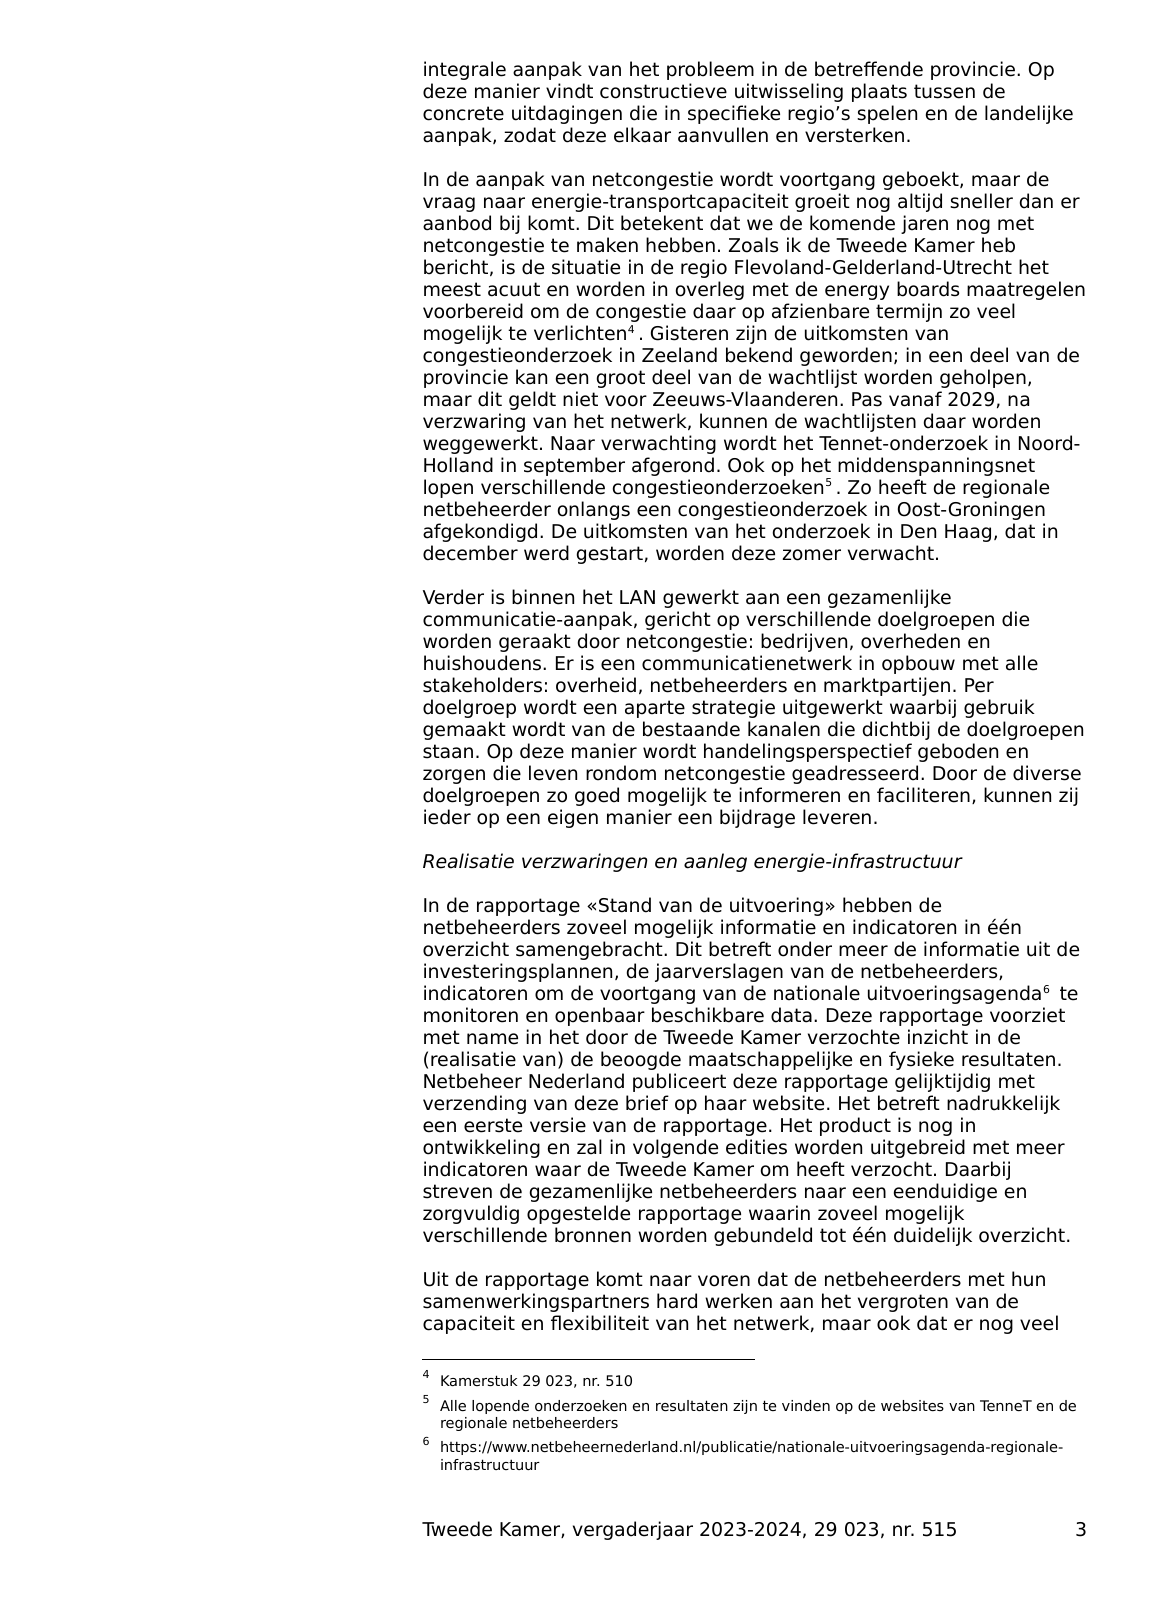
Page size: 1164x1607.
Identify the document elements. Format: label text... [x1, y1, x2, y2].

text Kamerstuk 29 023, nr. 510 [422, 1368, 1087, 1391]
text In de aanpak van netcongestie wordt voortgang geboekt, maar de vraag naar energie-transportcapaciteit groeit nog altijd sneller dan er aanbod bij komt. Dit betekent dat we de komende jaren nog met netcongestie te maken hebben. Zoals ik de Tweede Kamer heb bericht, is de situatie in de regio Flevoland-Gelderland-Utrecht het meest acuut en worden in overleg met de energy boards maatregelen voorbereid om de congestie daar op afzienbare termijn zo veel mogelijk te verlichten. Gisteren zijn de uitkomsten van congestieonderzoek in Zeeland bekend geworden; in een deel van de provincie kan een groot deel van de wachtlijst worden geholpen, maar dit geldt niet voor Zeeuws-Vlaanderen. Pas vanaf 2029, na verzwaring van het netwerk, kunnen de wachtlijsten daar worden weggewerkt. Naar verwachting wordt het Tennet-onderzoek in Noord-Holland in september afgerond. Ook op het middenspanningsnet lopen verschillende congestieonderzoeken. Zo heeft de regionale netbeheerder onlangs een congestieonderzoek in Oost-Groningen afgekondigd. De uitkomsten van het onderzoek in Den Haag, dat in december werd gestart, worden deze zomer verwacht. [422, 169, 1087, 565]
text Verder is binnen het LAN gewerkt aan een gezamenlijke communicatie-aanpak, gericht op verschillende doelgroepen die worden geraakt door netcongestie: bedrijven, overheden en huishoudens. Er is een communicatienetwerk in opbouw met alle stakeholders: overheid, netbeheerders en marktpartijen. Per doelgroep wordt een aparte strategie uitgewerkt waarbij gebruik gemaakt wordt van de bestaande kanalen die dichtbij de doelgroepen staan. Op deze manier wordt handelingsperspectief geboden en zorgen die leven rondom netcongestie geadresseerd. Door de diverse doelgroepen zo goed mogelijk te informeren en faciliteren, kunnen zij ieder op een eigen manier een bijdrage leveren. [422, 587, 1087, 829]
text Uit de rapportage komt naar voren dat de netbeheerders met hun samenwerkingspartners hard werken aan het vergroten van de capaciteit en flexibiliteit van het netwerk, maar ook dat er nog veel [422, 1269, 1087, 1335]
text Alle lopende onderzoeken en resultaten zijn te vinden op de websites van TenneT en de regionale netbeheerders [422, 1393, 1087, 1432]
text https://www.netbeheernederland.nl/publicatie/nationale-uitvoeringsagenda-regionale-infrastructuur [422, 1435, 1087, 1474]
text In de rapportage «Stand van de uitvoering» hebben de netbeheerders zoveel mogelijk informatie en indicatoren in één overzicht samengebracht. Dit betreft onder meer de informatie uit de investeringsplannen, de jaarverslagen van de netbeheerders, indicatoren om de voortgang van de nationale uitvoeringsagenda te monitoren en openbaar beschikbare data. Deze rapportage voorziet met name in het door de Tweede Kamer verzochte inzicht in de (realisatie van) de beoogde maatschappelijke en fysieke resultaten. Netbeheer Nederland publiceert deze rapportage gelijktijdig met verzending van deze brief op haar website. Het betreft nadrukkelijk een eerste versie van de rapportage. Het product is nog in ontwikkeling en zal in volgende edities worden uitgebreid met meer indicatoren waar de Tweede Kamer om heeft verzocht. Daarbij streven de gezamenlijke netbeheerders naar een eenduidige en zorgvuldig opgestelde rapportage waarin zoveel mogelijk verschillende bronnen worden gebundeld tot één duidelijk overzicht. [422, 895, 1087, 1247]
text integrale aanpak van het probleem in de betreffende provincie. Op deze manier vindt constructieve uitwisseling plaats tussen de concrete uitdagingen die in specifieke regio’s spelen en de landelijke aanpak, zodat deze elkaar aanvullen en versterken. [422, 59, 1087, 147]
subtitle Realisatie verzwaringen en aanleg energie-infrastructuur [422, 851, 1087, 873]
